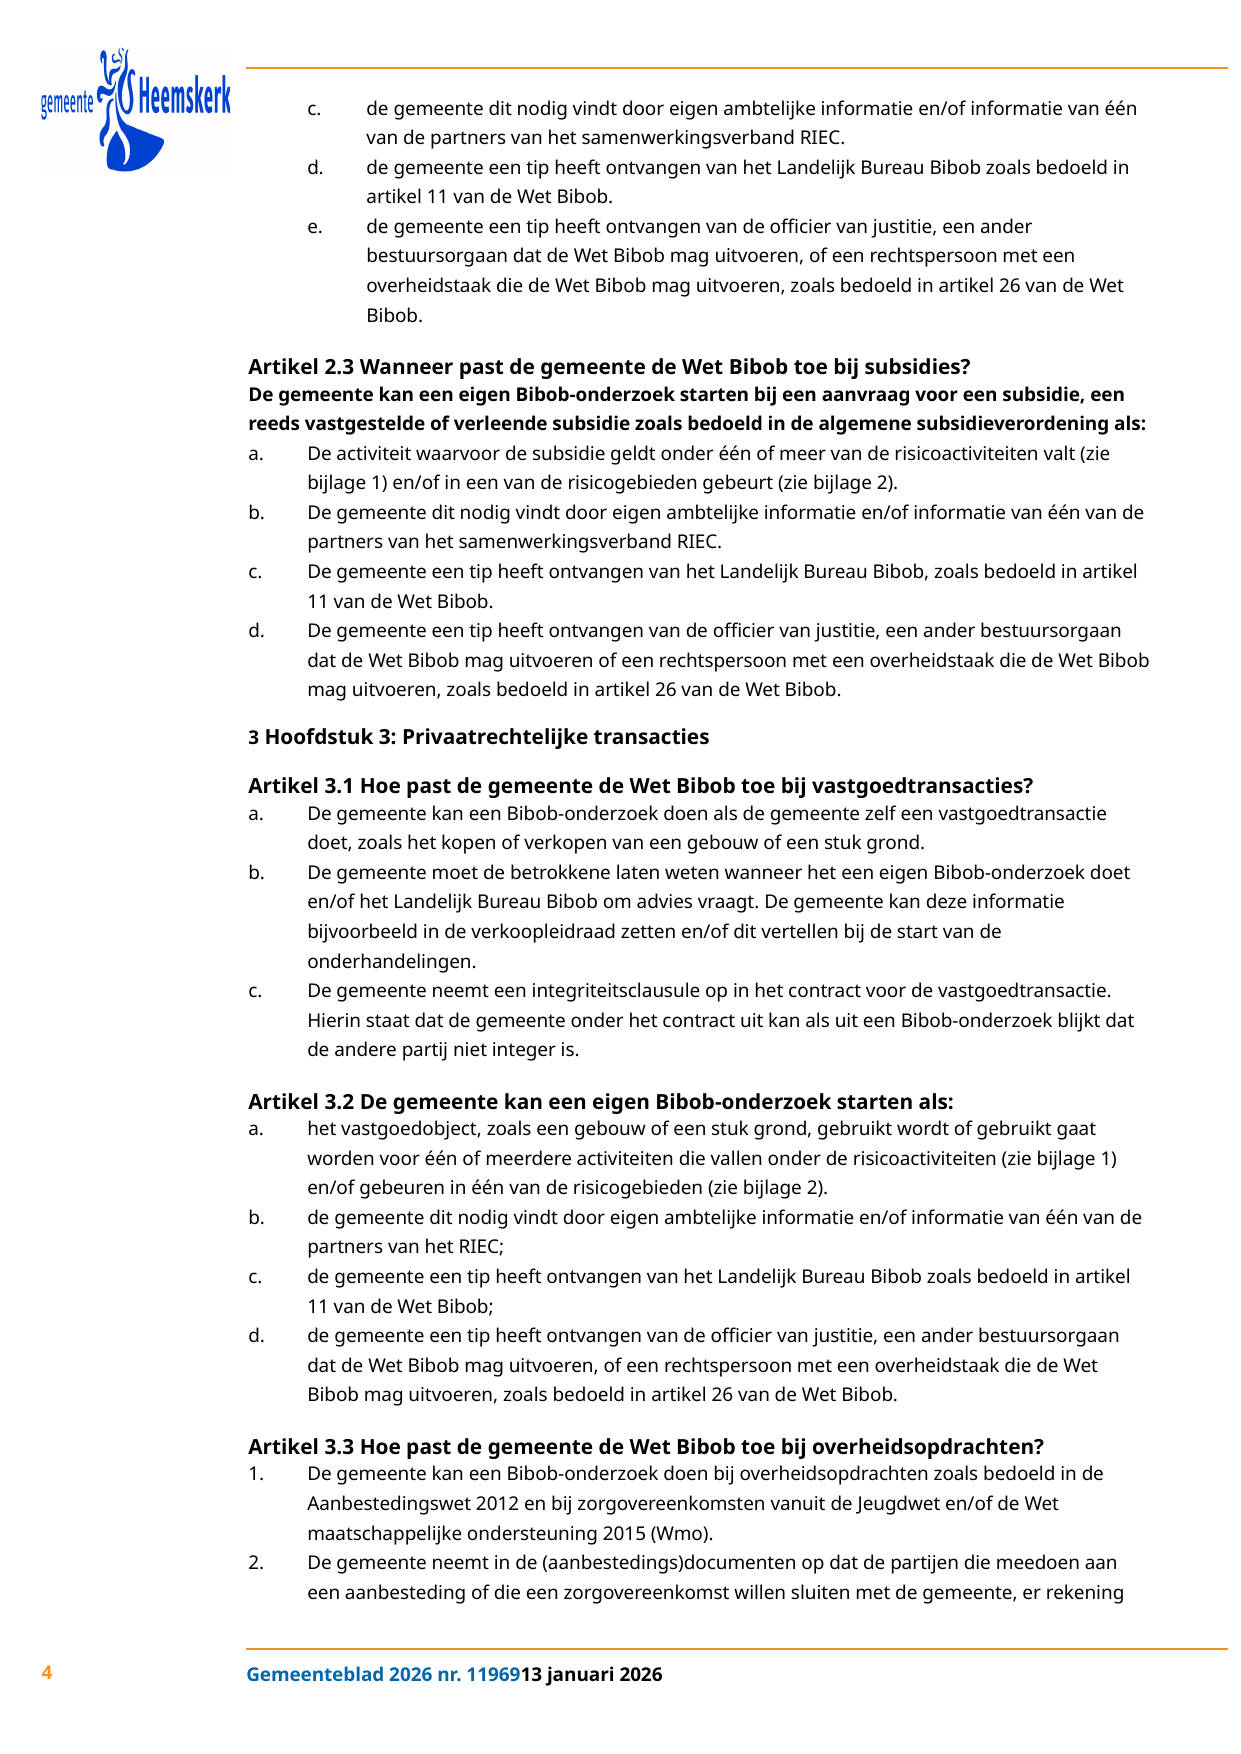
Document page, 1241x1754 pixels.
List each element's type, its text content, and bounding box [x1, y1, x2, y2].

list De gemeente neemt in de (aanbestedings)documenten op dat de partijen die meedoen aan een aanbesteding of die een zorgovereenkomst willen sluiten met de gemeente, er rekening [248, 1549, 1152, 1604]
text 3 Hoofdstuk 3: Privaatrechtelijke transacties [248, 722, 1152, 751]
list De gemeente moet de betrokkene laten weten wanneer het een eigen Bibob-onderzoek doet en/of het Landelijk Bureau Bibob om advies vraagt. De gemeente kan deze informatie bijvoorbeeld in de verkoopleidraad zetten en/of dit vertellen bij de start van de onderhandelingen. [248, 859, 1152, 973]
list De gemeente dit nodig vindt door eigen ambtelijke informatie en/of informatie van één van de partners van het samenwerkingsverband RIEC. [248, 499, 1152, 554]
text Artikel 3.3 Hoe past de gemeente de Wet Bibob toe bij overheidsopdrachten? [248, 1432, 1152, 1461]
list De gemeente een tip heeft ontvangen van het Landelijk Bureau Bibob, zoals bedoeld in artikel 11 van de Wet Bibob. [248, 558, 1152, 613]
list de gemeente een tip heeft ontvangen van het Landelijk Bureau Bibob zoals bedoeld in artikel 11 van de Wet Bibob; [248, 1263, 1152, 1319]
list De gemeente kan een Bibob-onderzoek doen als de gemeente zelf een vastgoedtransactie doet, zoals het kopen of verkopen van een gebouw of een stuk grond. [248, 800, 1152, 855]
list de gemeente een tip heeft ontvangen van het Landelijk Bureau Bibob zoals bedoeld in artikel 11 van de Wet Bibob. [307, 154, 1152, 209]
list de gemeente dit nodig vindt door eigen ambtelijke informatie en/of informatie van één van de partners van het RIEC; [248, 1204, 1152, 1259]
text Artikel 3.2 De gemeente kan een eigen Bibob-onderzoek starten als: [248, 1087, 1152, 1115]
list De gemeente kan een Bibob-onderzoek doen bij overheidsopdrachten zoals bedoeld in de Aanbestedingswet 2012 en bij zorgovereenkomsten vanuit de Jeugdwet en/of de Wet maatschappelijke ondersteuning 2015 (Wmo). [248, 1461, 1152, 1545]
list de gemeente een tip heeft ontvangen van de officier van justitie, een ander bestuursorgaan dat de Wet Bibob mag uitvoeren, of een rechtspersoon met een overheidstaak die de Wet Bibob mag uitvoeren, zoals bedoeld in artikel 26 van de Wet Bibob. [248, 1322, 1152, 1407]
list het vastgoedobject, zoals een gebouw of een stuk grond, gebruikt wordt of gebruikt gaat worden voor één of meerdere activiteiten die vallen onder de risicoactiviteiten (zie bijlage 1) en/of gebeuren in één van de risicogebieden (zie bijlage 2). [248, 1115, 1152, 1200]
list de gemeente dit nodig vindt door eigen ambtelijke informatie en/of informatie van één van de partners van het samenwerkingsverband RIEC. [307, 95, 1152, 150]
picture [41, 47, 231, 172]
list De activiteit waarvoor de subsidie geldt onder één of meer van de risicoactiviteiten valt (zie bijlage 1) en/of in een van de risicogebieden gebeurt (zie bijlage 2). [248, 440, 1152, 495]
list De gemeente een tip heeft ontvangen van de officier van justitie, een ander bestuursorgaan dat de Wet Bibob mag uitvoeren of een rechtspersoon met een overheidstaak die de Wet Bibob mag uitvoeren, zoals bedoeld in artikel 26 van de Wet Bibob. [248, 617, 1152, 702]
text De gemeente kan een eigen Bibob-onderzoek starten bij een aanvraag voor een subsidie, een reeds vastgestelde of verleende subsidie zoals bedoeld in de algemene subsidieverordening als: [248, 381, 1152, 436]
list De gemeente neemt een integriteitsclausule op in het contract voor de vastgoedtransactie. Hierin staat dat de gemeente onder het contract uit kan als uit een Bibob-onderzoek blijkt dat de andere partij niet integer is. [248, 977, 1152, 1062]
text Artikel 3.1 Hoe past de gemeente de Wet Bibob toe bij vastgoedtransacties? [248, 771, 1152, 800]
list de gemeente een tip heeft ontvangen van de officier van justitie, een ander bestuursorgaan dat de Wet Bibob mag uitvoeren, of een rechtspersoon met een overheidstaak die de Wet Bibob mag uitvoeren, zoals bedoeld in artikel 26 van de Wet Bibob. [307, 213, 1152, 328]
text Artikel 2.3 Wanneer past de gemeente de Wet Bibob toe bij subsidies? [248, 352, 1152, 381]
